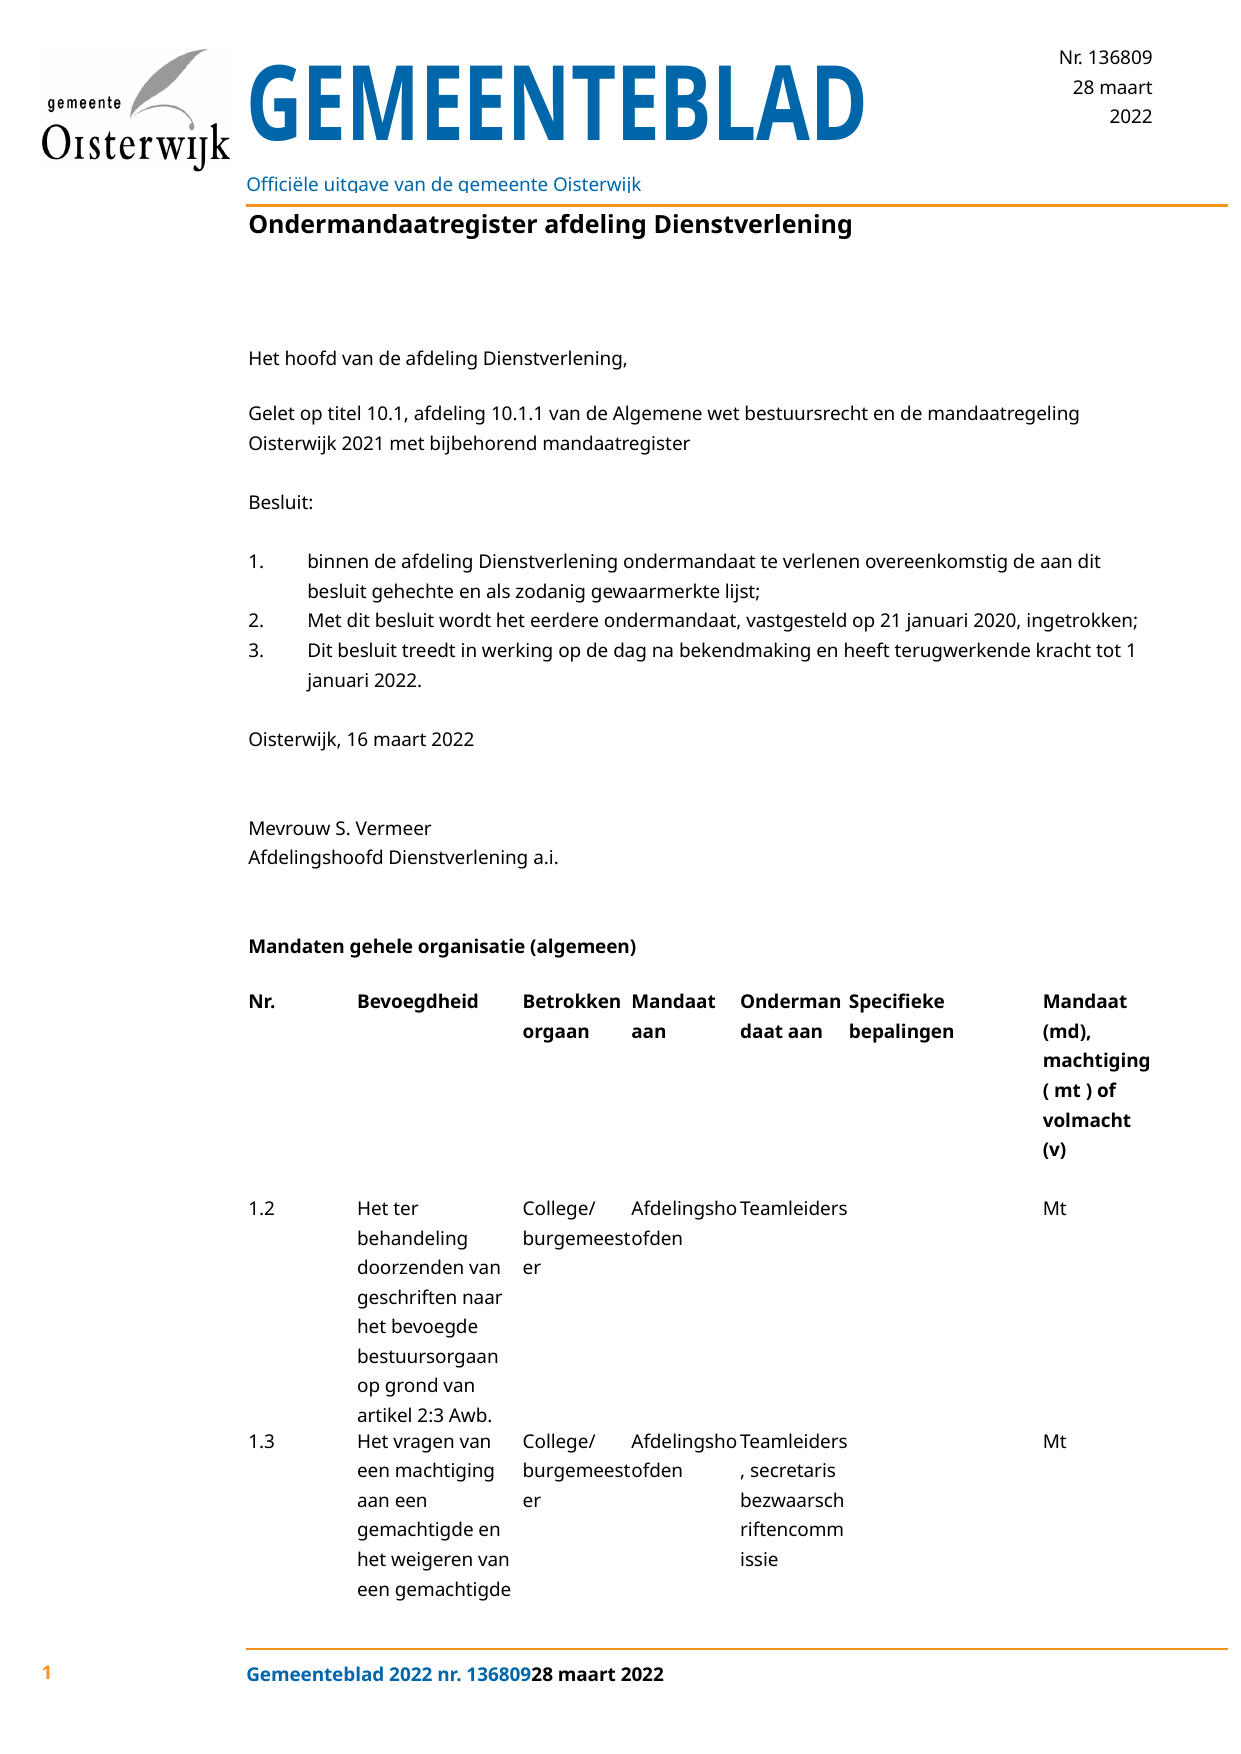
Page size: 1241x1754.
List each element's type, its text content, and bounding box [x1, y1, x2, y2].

table_cell Nr. [248, 989, 357, 1162]
picture [41, 47, 231, 172]
table_header Mt [1043, 1195, 1152, 1428]
text Oisterwijk, 16 maart 2022 [248, 726, 1152, 752]
table_header Teamleiders [740, 1195, 849, 1428]
table_cell Bevoegdheid [357, 989, 522, 1162]
table_header Afdelingshoofden [631, 1195, 740, 1428]
table_cell 1.3 [248, 1428, 357, 1602]
table_cell [849, 1428, 1043, 1602]
table_cell Betrokken orgaan [523, 989, 631, 1162]
table_cell Mt [1043, 1428, 1152, 1602]
text Afdelingshoofd Dienstverlening a.i. [248, 844, 1152, 870]
text Ondermandaatregister afdeling Dienstverlening [248, 207, 1152, 241]
list Met dit besluit wordt het eerdere ondermandaat, vastgesteld op 21 januari 2020, ingetrokken; [248, 608, 1152, 633]
text Mevrouw S. Vermeer [248, 815, 1152, 841]
table_header College/burgemeester [523, 1195, 631, 1428]
table_cell Mandaat aan [631, 989, 740, 1162]
table_cell Ondermandaat aan [740, 989, 849, 1162]
text Het hoofd van de afdeling Dienstverlening, [248, 345, 1152, 371]
table_cell College/burgemeester [523, 1428, 631, 1602]
list Dit besluit treedt in werking op de dag na bekendmaking en heeft terugwerkende kracht tot 1 januari 2022. [248, 637, 1152, 693]
table_cell Afdelingshoofden [631, 1428, 740, 1602]
table_header 1.2 [248, 1195, 357, 1428]
table_header Het ter behandeling doorzenden van geschriften naar het bevoegde bestuursorgaan op grond van artikel 2:3 Awb. [357, 1195, 522, 1428]
table_cell Specifieke bepalingen [849, 989, 1043, 1162]
table_cell Teamleiders, secretaris bezwaarschriftencommissie [740, 1428, 849, 1602]
table_cell Het vragen van een machtiging aan een gemachtigde en het weigeren van een gemachtigde [357, 1428, 522, 1602]
table_header Mandaten gehele organisatie (algemeen) [248, 904, 1152, 988]
text Gelet op titel 10.1, afdeling 10.1.1 van de Algemene wet bestuursrecht en de mandaatregeling Oisterwijk 2021 met bijbehorend mandaatregister [248, 401, 1152, 456]
table_header [849, 1195, 1043, 1428]
list binnen de afdeling Dienstverlening ondermandaat te verlenen overeenkomstig de aan dit besluit gehechte en als zodanig gewaarmerkte lijst; [248, 548, 1152, 604]
text Besluit: [248, 489, 1152, 515]
table_cell Mandaat (md), machtiging ( mt ) of volmacht (v) [1043, 989, 1152, 1162]
